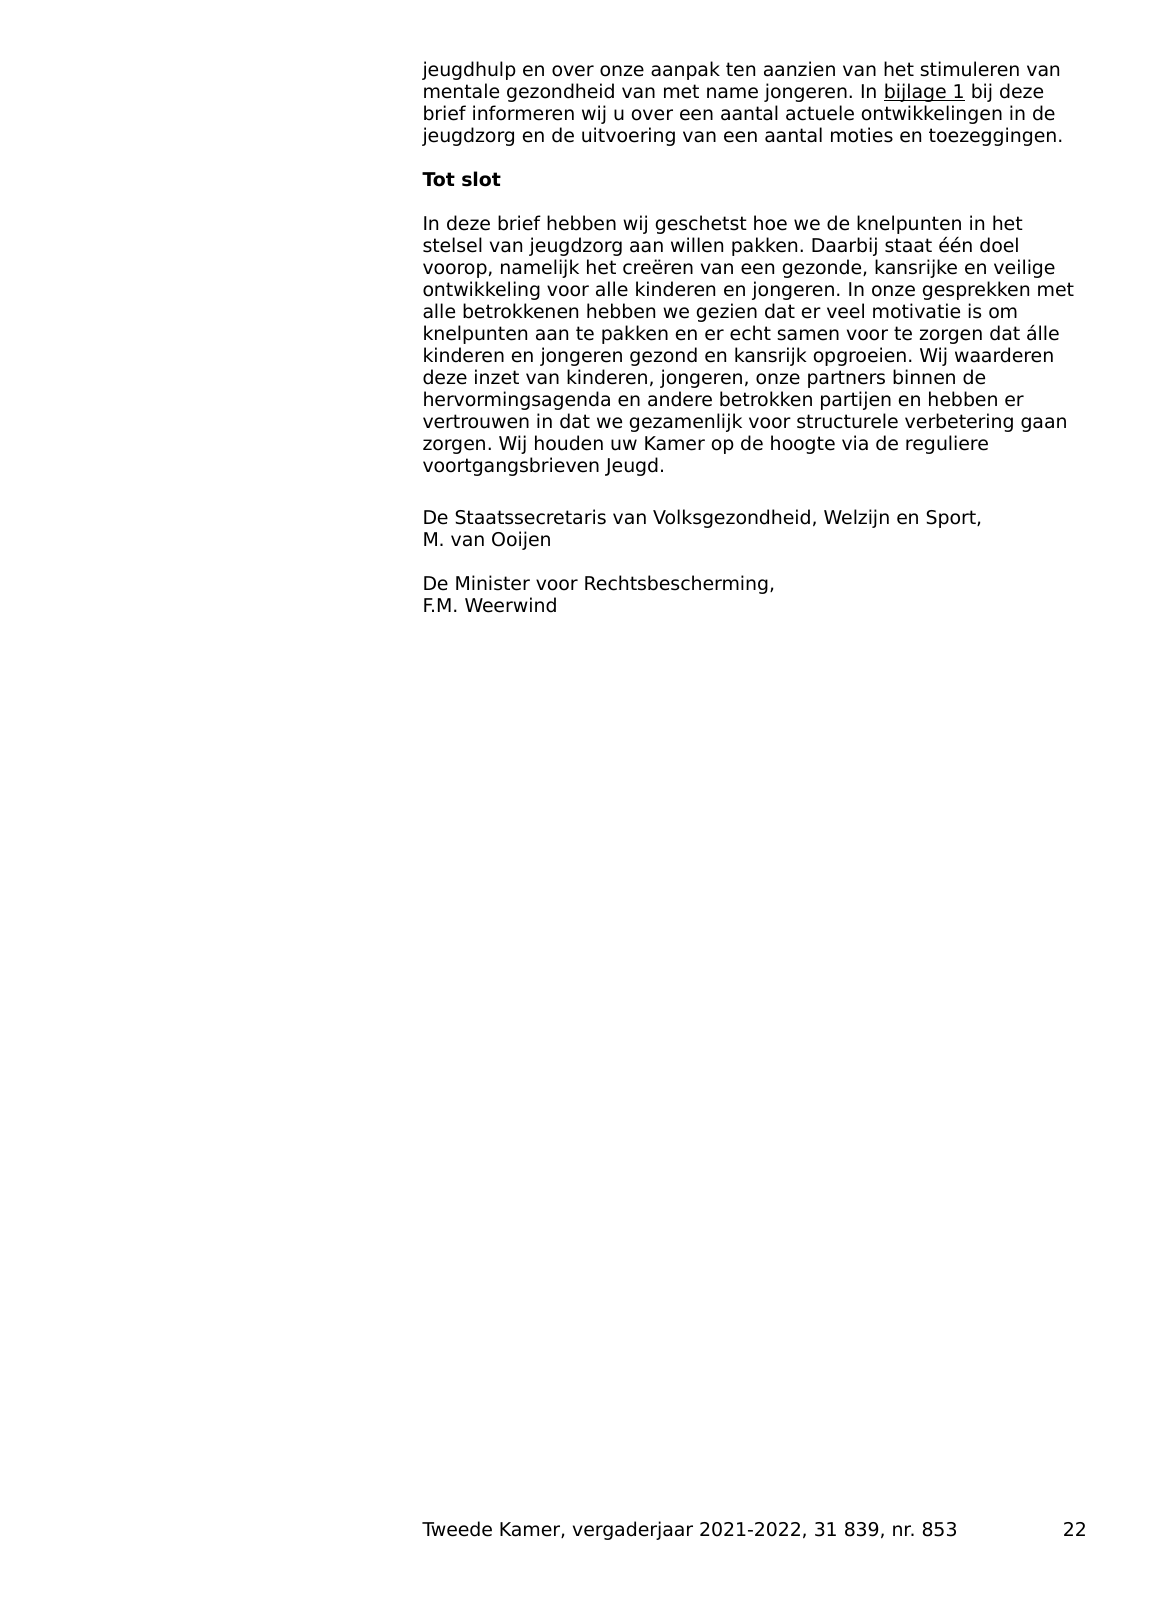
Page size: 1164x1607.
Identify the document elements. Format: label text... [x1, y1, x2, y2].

text In deze brief hebben wij geschetst hoe we de knelpunten in het stelsel van jeugdzorg aan willen pakken. Daarbij staat één doel voorop, namelijk het creëren van een gezonde, kansrijke en veilige ontwikkeling voor alle kinderen en jongeren. In onze gesprekken met alle betrokkenen hebben we gezien dat er veel motivatie is om knelpunten aan te pakken en er echt samen voor te zorgen dat álle kinderen en jongeren gezond en kansrijk opgroeien. Wij waarderen deze inzet van kinderen, jongeren, onze partners binnen de hervormingsagenda en andere betrokken partijen en hebben er vertrouwen in dat we gezamenlijk voor structurele verbetering gaan zorgen. Wij houden uw Kamer op de hoogte via de reguliere voortgangsbrieven Jeugd. [422, 213, 1087, 477]
text De Staatssecretaris van Volksgezondheid, Welzijn en Sport, M. van Ooijen [422, 507, 1087, 551]
subtitle Tot slot [422, 169, 1087, 191]
text jeugdhulp en over onze aanpak ten aanzien van het stimuleren van mentale gezondheid van met name jongeren. In bijlage 1 bij deze brief informeren wij u over een aantal actuele ontwikkelingen in de jeugdzorg en de uitvoering van een aantal moties en toezeggingen. [422, 59, 1087, 147]
text De Minister voor Rechtsbescherming, F.M. Weerwind [422, 573, 1087, 617]
